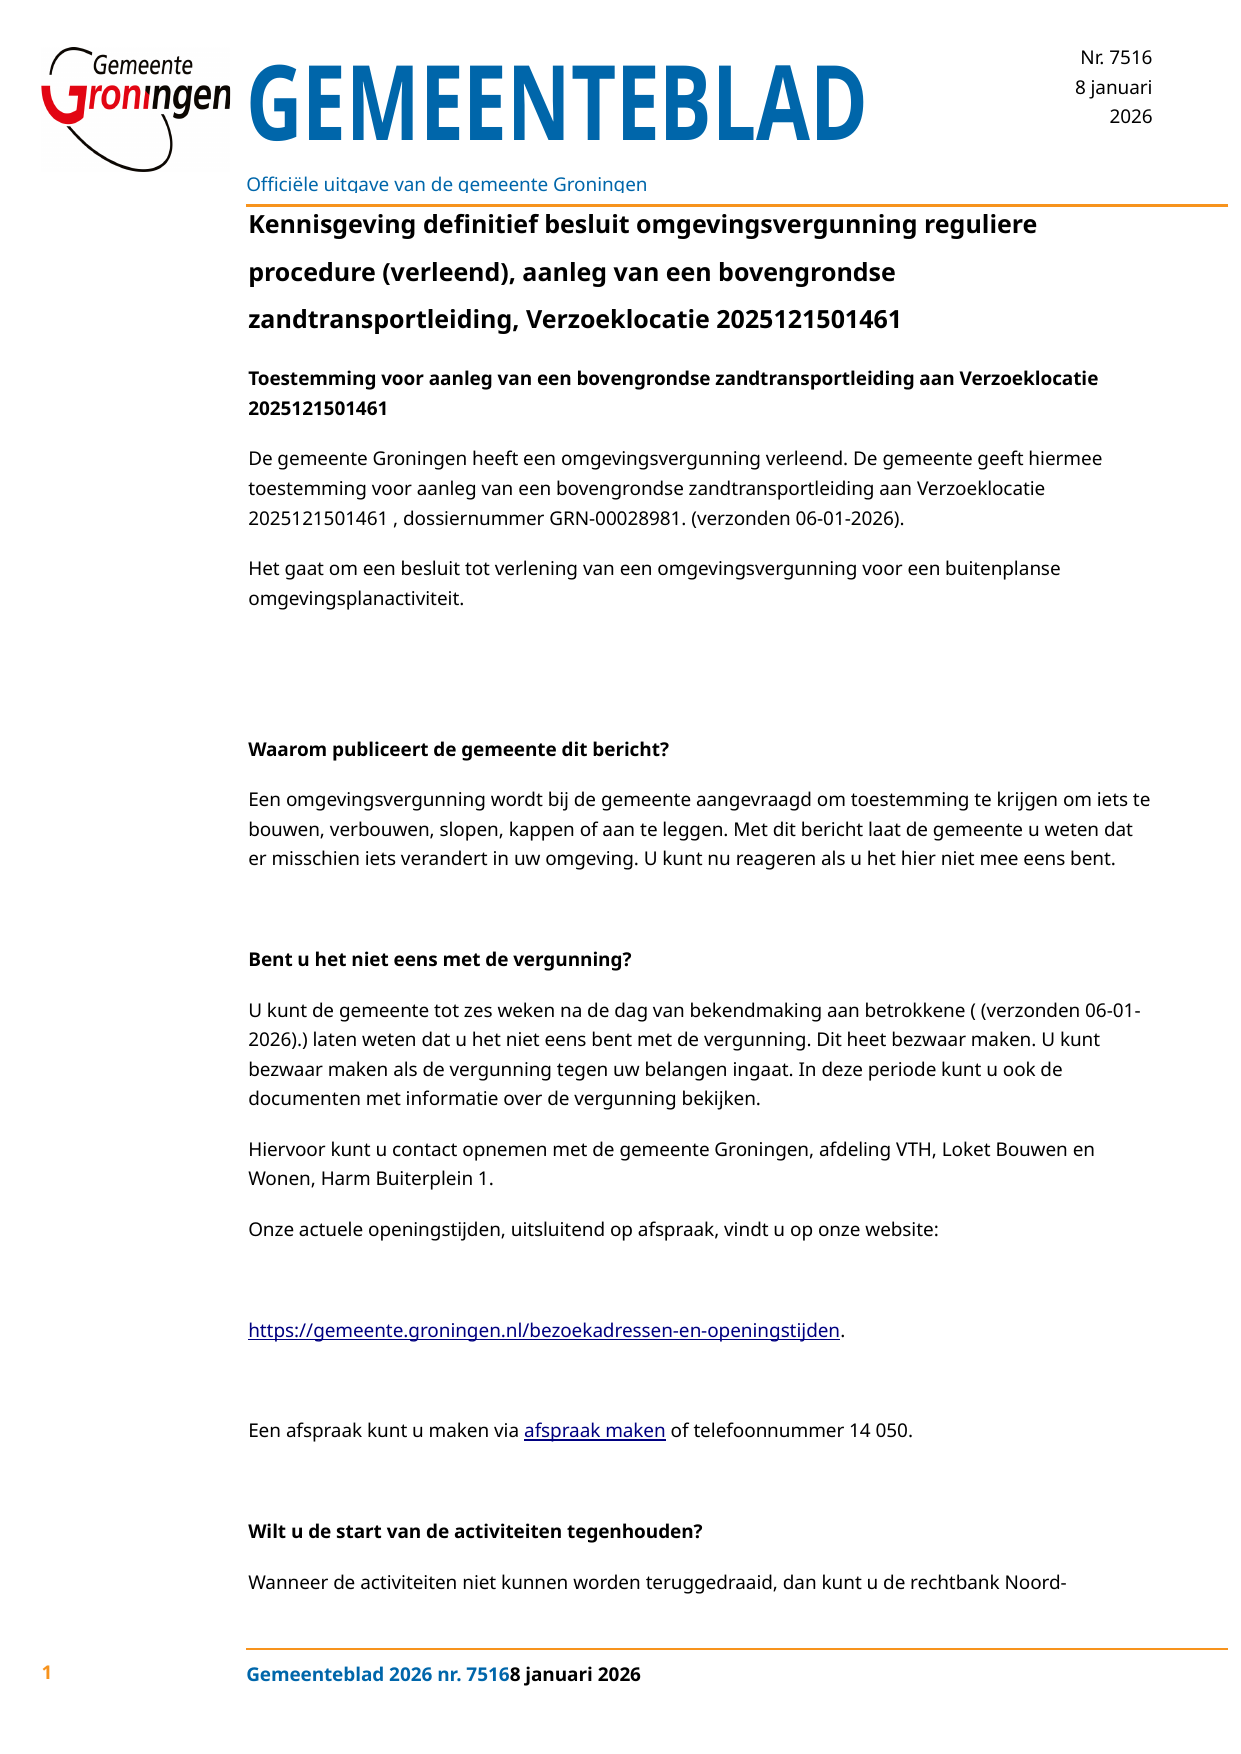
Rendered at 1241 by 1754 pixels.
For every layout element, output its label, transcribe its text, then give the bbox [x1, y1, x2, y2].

text U kunt de gemeente tot zes weken na de dag van bekendmaking aan betrokkene ( (verzonden 06-01-2026).) laten weten dat u het niet eens bent met de vergunning. Dit heet bezwaar maken. U kunt bezwaar maken als de vergunning tegen uw belangen ingaat. In deze periode kunt u ook de documenten met informatie over de vergunning bekijken. [248, 997, 1152, 1111]
text Bent u het niet eens met de vergunning? [248, 946, 1152, 972]
text Waarom publiceert de gemeente dit bericht? [248, 736, 1152, 762]
text Onze actuele openingstijden, uitsluitend op afspraak, vindt u op onze website: [248, 1216, 1152, 1242]
text Hiervoor kunt u contact opnemen met de gemeente Groningen, afdeling VTH, Loket Bouwen en Wonen, Harm Buiterplein 1. [248, 1136, 1152, 1191]
text Het gaat om een besluit tot verlening van een omgevingsvergunning voor een buitenplanse omgevingsplanactiviteit. [248, 555, 1152, 610]
text Toestemming voor aanleg van een bovengrondse zandtransportleiding aan Verzoeklocatie 2025121501461 [248, 366, 1152, 421]
text Een afspraak kunt u maken via afspraak maken of telefoonnummer 14 050. [248, 1418, 1152, 1443]
text De gemeente Groningen heeft een omgevingsvergunning verleend. De gemeente geeft hiermee toestemming voor aanleg van een bovengrondse zandtransportleiding aan Verzoeklocatie 2025121501461 , dossiernummer GRN-00028981. (verzonden 06-01-2026). [248, 446, 1152, 530]
picture [41, 47, 231, 172]
text Kennisgeving definitief besluit omgevingsvergunning reguliere procedure (verleend), aanleg van een bovengrondse zandtransportleiding, Verzoeklocatie 2025121501461 [248, 207, 1152, 336]
text Wilt u de start van de activiteiten tegenhouden? [248, 1518, 1152, 1544]
text Een omgevingsvergunning wordt bij de gemeente aangevraagd om toestemming te krijgen om iets te bouwen, verbouwen, slopen, kappen of aan te leggen. Met dit bericht laat de gemeente u weten dat er misschien iets verandert in uw omgeving. U kunt nu reageren als u het hier niet mee eens bent. [248, 786, 1152, 871]
text https://gemeente.groningen.nl/bezoekadressen-en-openingstijden. [248, 1317, 1152, 1342]
text Wanneer de activiteiten niet kunnen worden teruggedraaid, dan kunt u de rechtbank Noord- [248, 1569, 1152, 1594]
